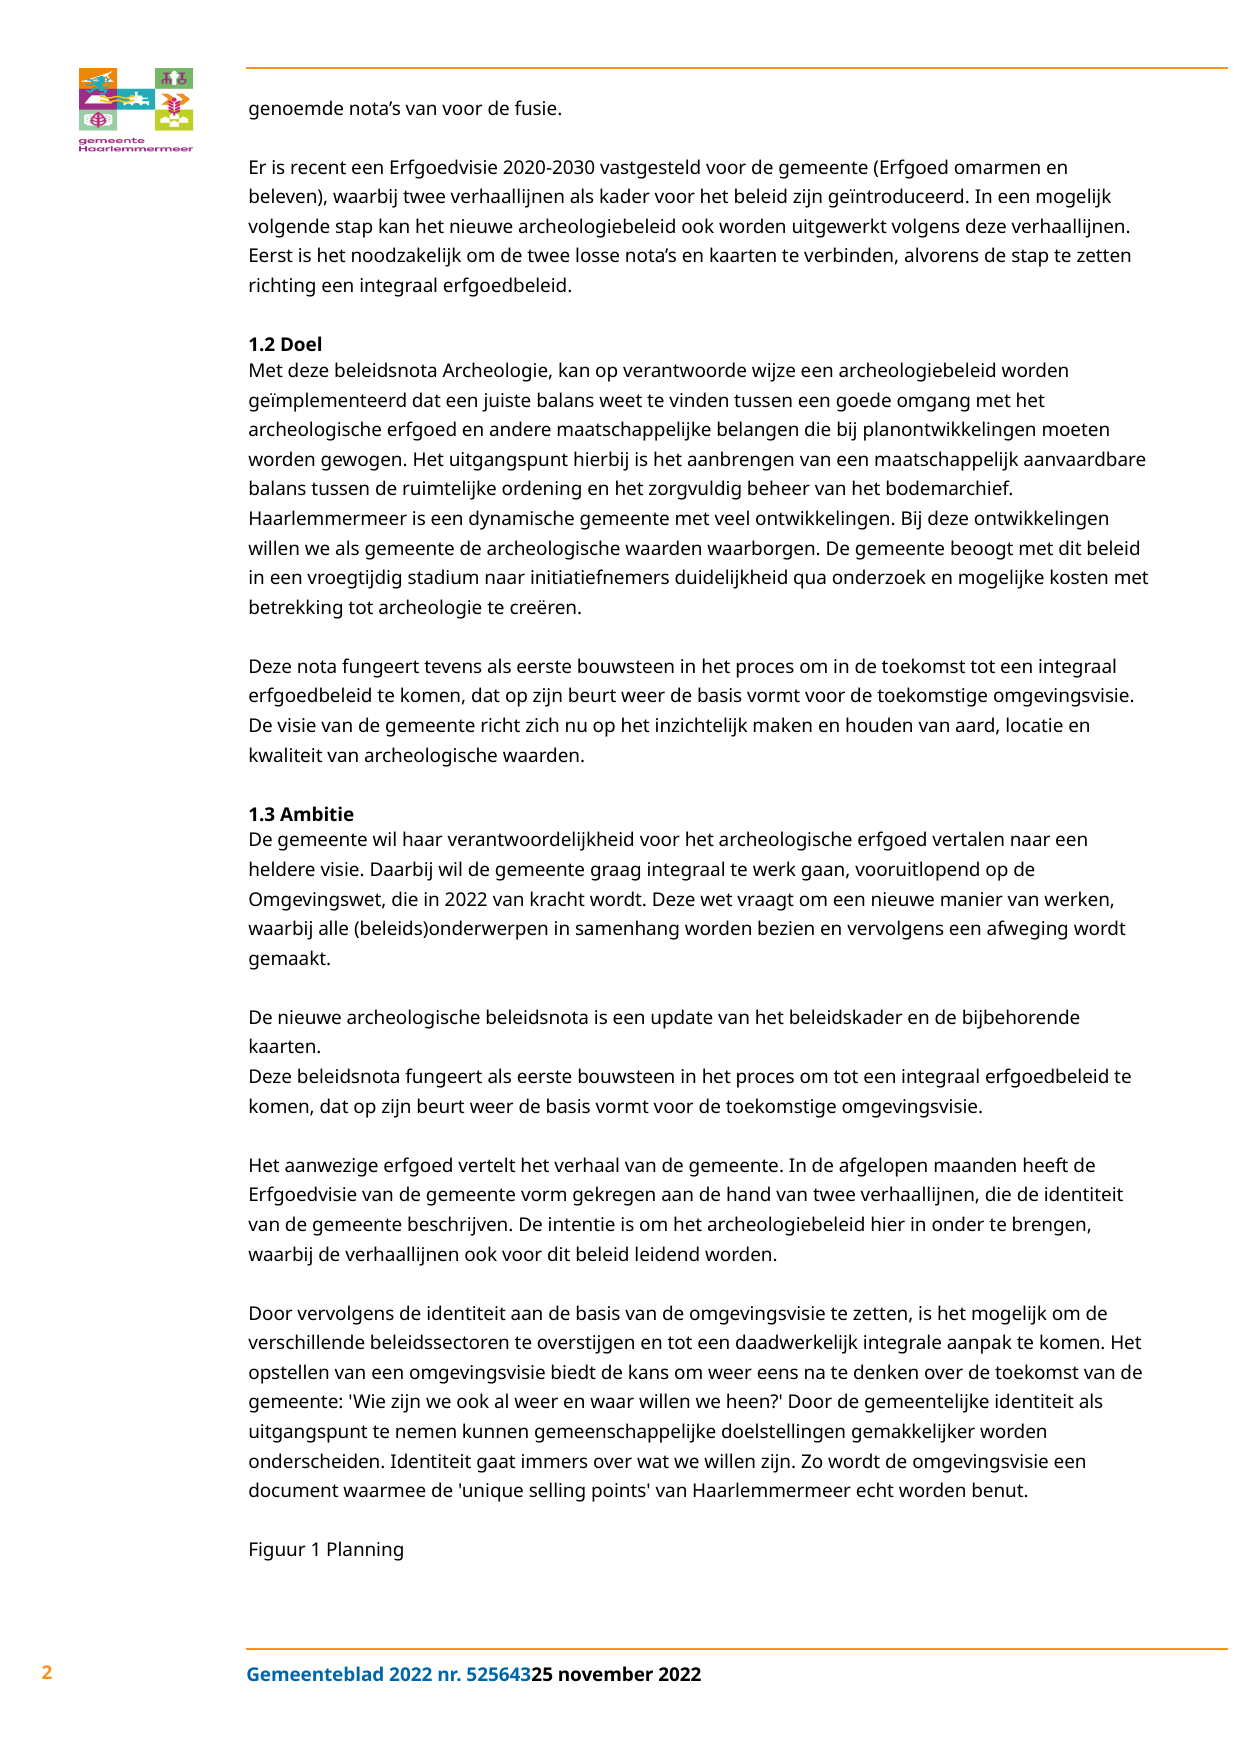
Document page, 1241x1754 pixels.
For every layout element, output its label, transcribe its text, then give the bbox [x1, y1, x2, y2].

text Met deze beleidsnota Archeologie, kan op verantwoorde wijze een archeologiebeleid worden geïmplementeerd dat een juiste balans weet te vinden tussen een goede omgang met het archeologische erfgoed en andere maatschappelijke belangen die bij planontwikkelingen moeten worden gewogen. Het uitgangspunt hierbij is het aanbrengen van een maatschappelijk aanvaardbare balans tussen de ruimtelijke ordening en het zorgvuldig beheer van het bodemarchief. Haarlemmermeer is een dynamische gemeente met veel ontwikkelingen. Bij deze ontwikkelingen willen we als gemeente de archeologische waarden waarborgen. De gemeente beoogt met dit beleid in een vroegtijdig stadium naar initiatiefnemers duidelijkheid qua onderzoek en mogelijke kosten met betrekking tot archeologie te creëren. [248, 357, 1152, 619]
text De nieuwe archeologische beleidsnota is een update van het beleidskader en de bijbehorende kaarten. [248, 1004, 1152, 1059]
text Figuur 1 Planning [248, 1537, 1152, 1562]
picture [41, 47, 231, 172]
text De gemeente wil haar verantwoordelijkheid voor het archeologische erfgoed vertalen naar een heldere visie. Daarbij wil de gemeente graag integraal te werk gaan, vooruitlopend op de Omgevingswet, die in 2022 van kracht wordt. Deze wet vraagt om een nieuwe manier van werken, waarbij alle (beleids)onderwerpen in samenhang worden bezien en vervolgens een afweging wordt gemaakt. [248, 827, 1152, 971]
text Het aanwezige erfgoed vertelt het verhaal van de gemeente. In de afgelopen maanden heeft de Erfgoedvisie van de gemeente vorm gekregen aan de hand van twee verhaallijnen, die de identiteit van de gemeente beschrijven. De intentie is om het archeologiebeleid hier in onder te brengen, waarbij de verhaallijnen ook voor dit beleid leidend worden. [248, 1152, 1152, 1267]
text 1.2 Doel [248, 331, 1152, 357]
text Door vervolgens de identiteit aan de basis van de omgevingsvisie te zetten, is het mogelijk om de verschillende beleidssectoren te overstijgen en tot een daadwerkelijk integrale aanpak te komen. Het opstellen van een omgevingsvisie biedt de kans om weer eens na te denken over de toekomst van de gemeente: 'Wie zijn we ook al weer en waar willen we heen?' Door de gemeentelijke identiteit als uitgangspunt te nemen kunnen gemeenschappelijke doelstellingen gemakkelijker worden onderscheiden. Identiteit gaat immers over wat we willen zijn. Zo wordt de omgevingsvisie een document waarmee de 'unique selling points' van Haarlemmermeer echt worden benut. [248, 1300, 1152, 1503]
text Deze nota fungeert tevens als eerste bouwsteen in het proces om in de toekomst tot een integraal erfgoedbeleid te komen, dat op zijn beurt weer de basis vormt voor de toekomstige omgevingsvisie. [248, 653, 1152, 708]
text Er is recent een Erfgoedvisie 2020-2030 vastgesteld voor de gemeente (Erfgoed omarmen en beleven), waarbij twee verhaallijnen als kader voor het beleid zijn geïntroduceerd. In een mogelijk volgende stap kan het nieuwe archeologiebeleid ook worden uitgewerkt volgens deze verhaallijnen. Eerst is het noodzakelijk om de twee losse nota’s en kaarten te verbinden, alvorens de stap te zetten richting een integraal erfgoedbeleid. [248, 154, 1152, 298]
text De visie van de gemeente richt zich nu op het inzichtelijk maken en houden van aard, locatie en kwaliteit van archeologische waarden. [248, 712, 1152, 767]
text Deze beleidsnota fungeert als eerste bouwsteen in het proces om tot een integraal erfgoedbeleid te komen, dat op zijn beurt weer de basis vormt voor de toekomstige omgevingsvisie. [248, 1063, 1152, 1119]
text 1.3 Ambitie [248, 801, 1152, 827]
text genoemde nota’s van voor de fusie. [248, 95, 1152, 121]
